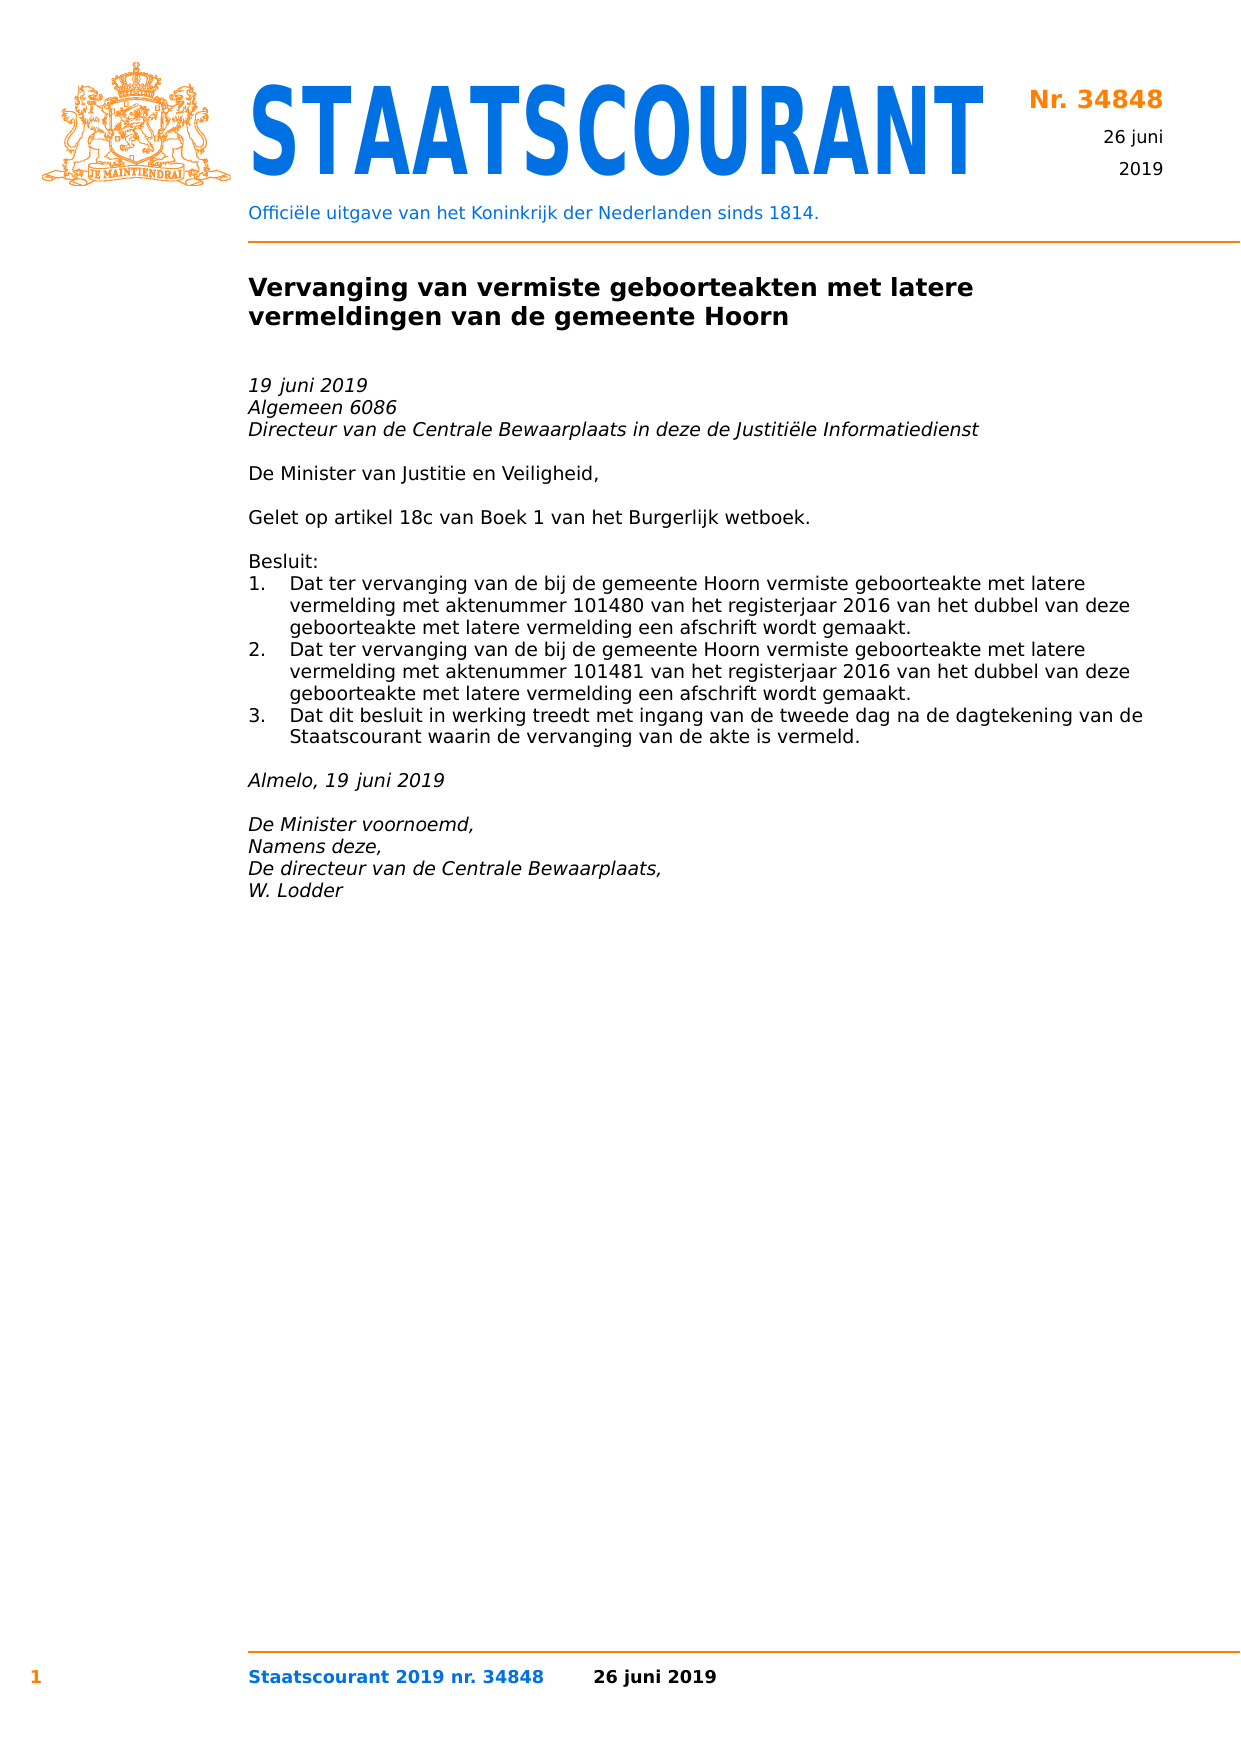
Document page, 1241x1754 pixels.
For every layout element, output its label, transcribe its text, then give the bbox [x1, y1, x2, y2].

table_cell 2019 [998, 153, 1240, 203]
text 3. Dat dit besluit in werking treedt met ingang van de tweede dag na de dagtekening van de Staatscourant waarin de vervanging van de akte is vermeld. [248, 704, 1163, 748]
table_header STAATSCOURANT [248, 62, 998, 203]
table_header [25, 62, 248, 241]
subtitle Vervanging van vermiste geboorteakten met latere vermeldingen van de gemeente Hoorn [248, 273, 1163, 331]
text De Minister van Justitie en Veiligheid, [248, 463, 1163, 485]
table_cell Officiële uitgave van het Koninkrijk der Nederlanden sinds 1814. [248, 203, 1240, 241]
text Besluit: [248, 551, 1163, 573]
text 1. Dat ter vervanging van de bij de gemeente Hoorn vermiste geboorteakte met latere vermelding met aktenummer 101480 van het registerjaar 2016 van het dubbel van deze geboorteakte met latere vermelding een afschrift wordt gemaakt. [248, 573, 1163, 638]
picture [41, 62, 231, 186]
text 19 juni 2019 [248, 375, 1163, 397]
text Almelo, 19 juni 2019 [248, 770, 1163, 792]
text De Minister voornoemd, Namens deze, De directeur van de Centrale Bewaarplaats, W. Lodder [248, 814, 1163, 902]
table_header Nr. 34848 [998, 62, 1240, 121]
text 2. Dat ter vervanging van de bij de gemeente Hoorn vermiste geboorteakte met latere vermelding met aktenummer 101481 van het registerjaar 2016 van het dubbel van deze geboorteakte met latere vermelding een afschrift wordt gemaakt. [248, 638, 1163, 704]
text Gelet op artikel 18c van Boek 1 van het Burgerlijk wetboek. [248, 507, 1163, 529]
table_cell 26 juni [998, 121, 1240, 153]
text Algemeen 6086 [248, 397, 1163, 419]
text Directeur van de Centrale Bewaarplaats in deze de Justitiële Informatiedienst [248, 419, 1163, 441]
